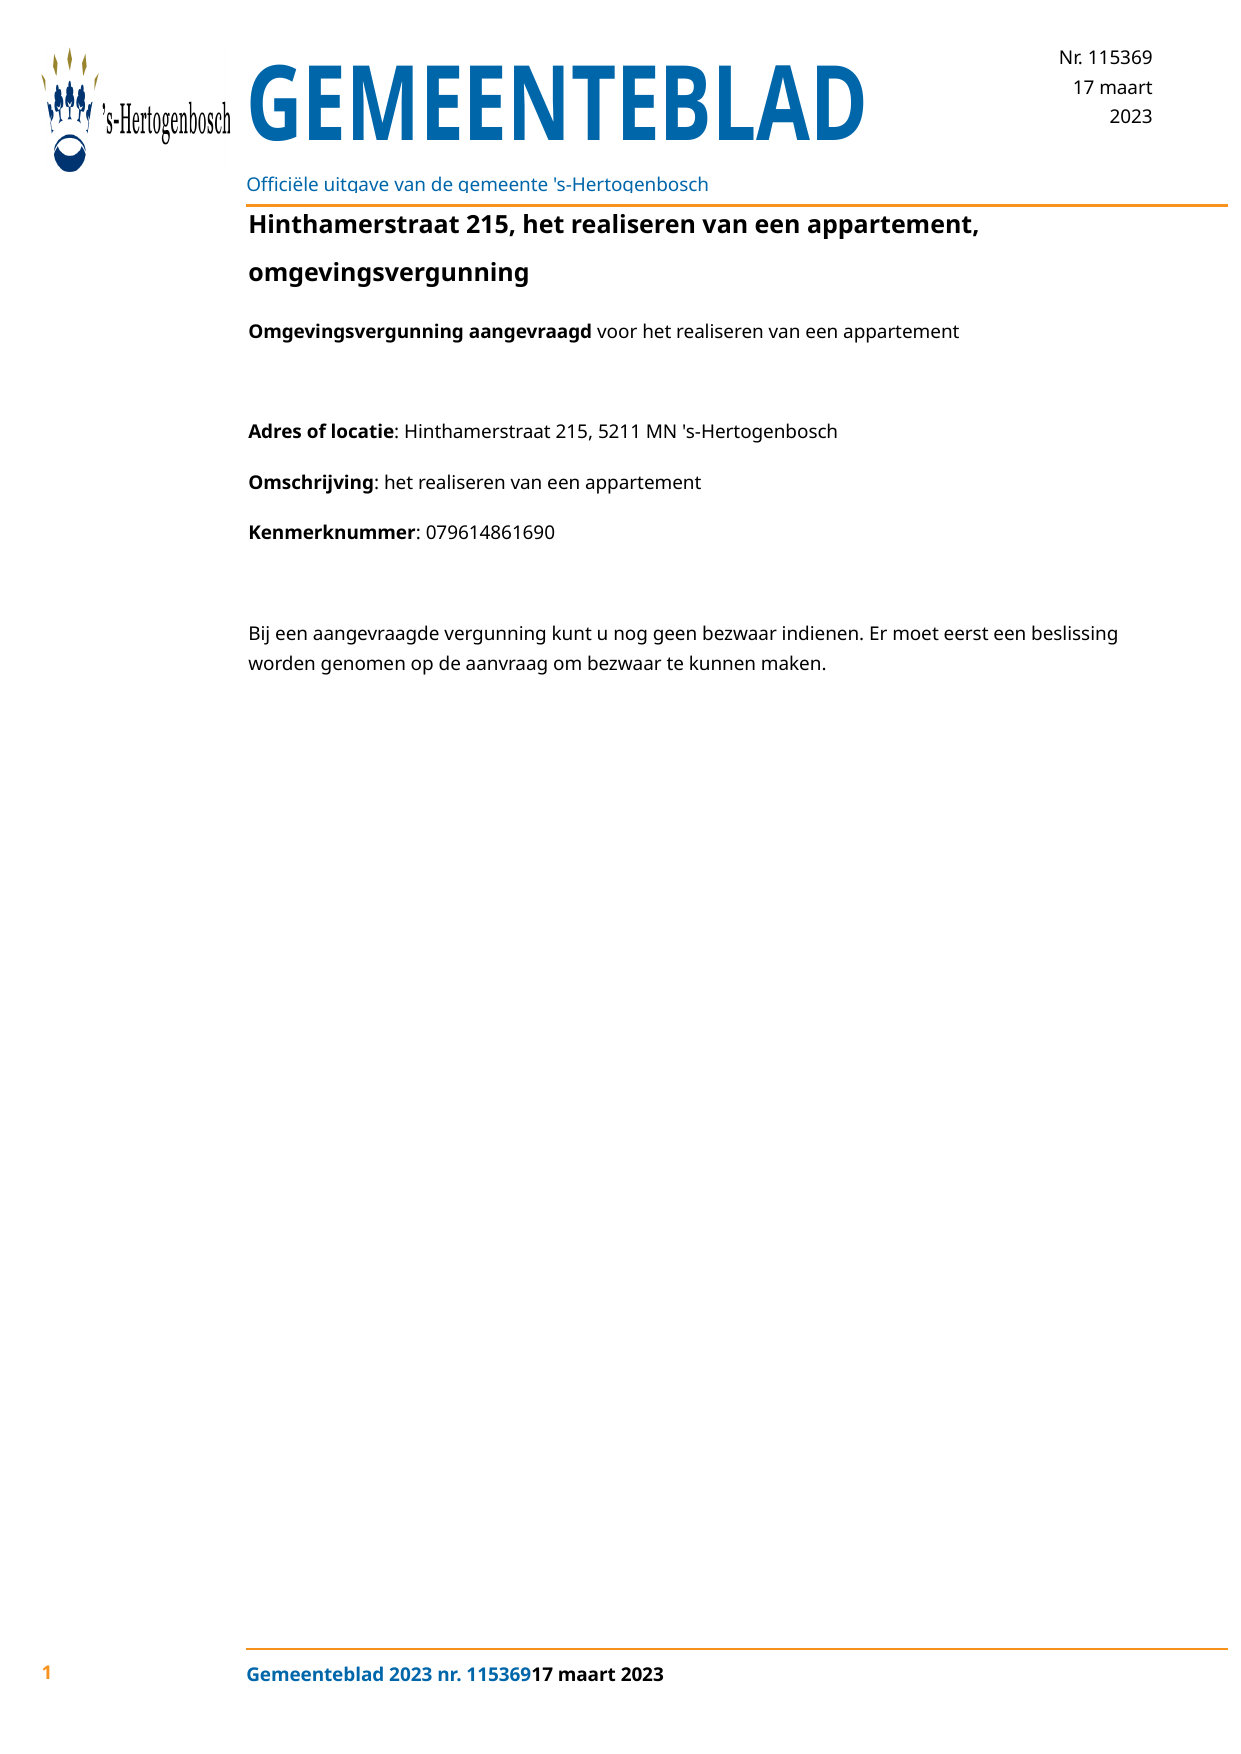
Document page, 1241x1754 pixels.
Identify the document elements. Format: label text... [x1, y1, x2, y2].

text Adres of locatie: Hinthamerstraat 215, 5211 MN 's-Hertogenbosch [248, 419, 1152, 444]
text Omschrijving: het realiseren van een appartement [248, 469, 1152, 495]
text Bij een aangevraagde vergunning kunt u nog geen bezwaar indienen. Er moet eerst een beslissing worden genomen op de aanvraag om bezwaar te kunnen maken. [248, 620, 1152, 676]
text Hinthamerstraat 215, het realiseren van een appartement, omgevingsvergunning [248, 207, 1152, 288]
text Kenmerknummer: 079614861690 [248, 519, 1152, 545]
text Omgevingsvergunning aangevraagd voor het realiseren van een appartement [248, 318, 1152, 344]
picture [41, 47, 231, 172]
